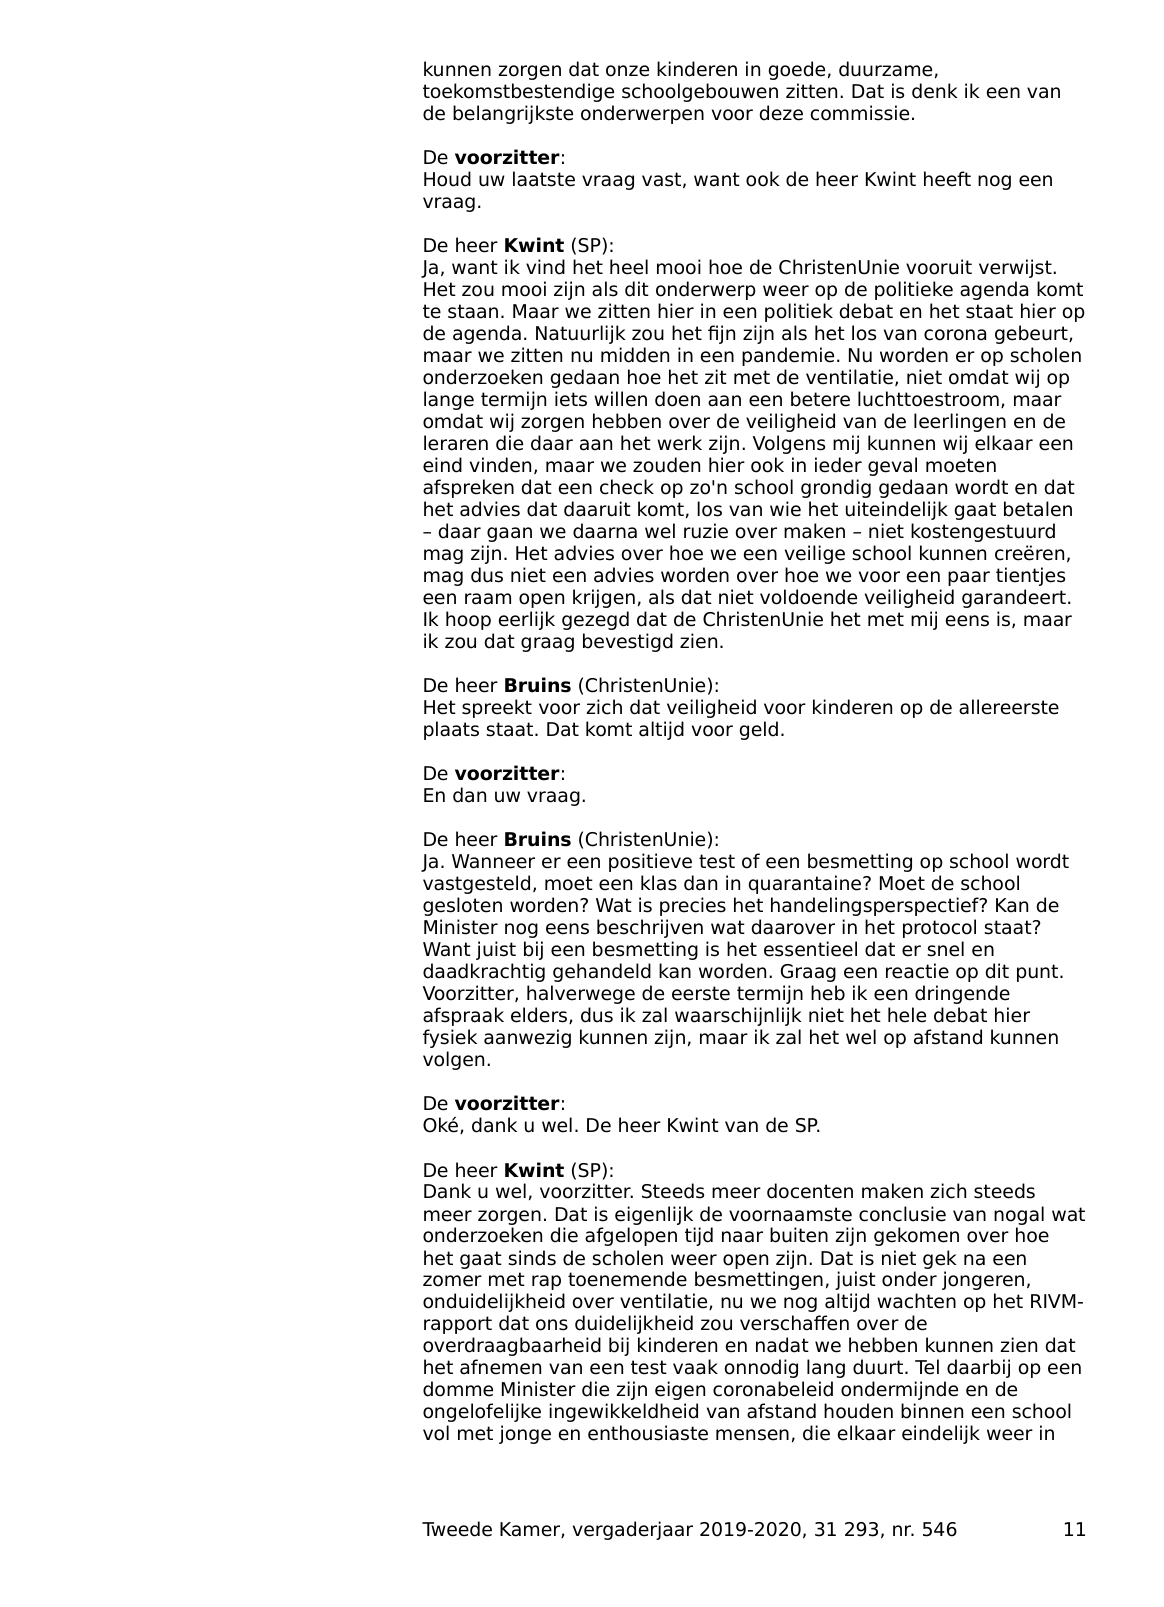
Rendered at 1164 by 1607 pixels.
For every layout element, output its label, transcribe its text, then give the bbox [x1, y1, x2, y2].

text De heer Bruins (ChristenUnie): [422, 829, 1087, 851]
text Voorzitter, halverwege de eerste termijn heb ik een dringende afspraak elders, dus ik zal waarschijnlijk niet het hele debat hier fysiek aanwezig kunnen zijn, maar ik zal het wel op afstand kunnen volgen. [422, 983, 1087, 1071]
text kunnen zorgen dat onze kinderen in goede, duurzame, toekomstbestendige schoolgebouwen zitten. Dat is denk ik een van de belangrijkste onderwerpen voor deze commissie. [422, 59, 1087, 125]
text Houd uw laatste vraag vast, want ook de heer Kwint heeft nog een vraag. [422, 169, 1087, 213]
text De voorzitter: [422, 1093, 1087, 1115]
text De voorzitter: [422, 147, 1087, 169]
text Ja, want ik vind het heel mooi hoe de ChristenUnie vooruit verwijst. Het zou mooi zijn als dit onderwerp weer op de politieke agenda komt te staan. Maar we zitten hier in een politiek debat en het staat hier op de agenda. Natuurlijk zou het fijn zijn als het los van corona gebeurt, maar we zitten nu midden in een pandemie. Nu worden er op scholen onderzoeken gedaan hoe het zit met de ventilatie, niet omdat wij op lange termijn iets willen doen aan een betere luchttoestroom, maar omdat wij zorgen hebben over de veiligheid van de leerlingen en de leraren die daar aan het werk zijn. Volgens mij kunnen wij elkaar een eind vinden, maar we zouden hier ook in ieder geval moeten afspreken dat een check op zo'n school grondig gedaan wordt en dat het advies dat daaruit komt, los van wie het uiteindelijk gaat betalen – daar gaan we daarna wel ruzie over maken – niet kostengestuurd mag zijn. Het advies over hoe we een veilige school kunnen creëren, mag dus niet een advies worden over hoe we voor een paar tientjes een raam open krijgen, als dat niet voldoende veiligheid garandeert. Ik hoop eerlijk gezegd dat de ChristenUnie het met mij eens is, maar ik zou dat graag bevestigd zien. [422, 257, 1087, 653]
text Het spreekt voor zich dat veiligheid voor kinderen op de allereerste plaats staat. Dat komt altijd voor geld. [422, 697, 1087, 741]
text De heer Kwint (SP): [422, 235, 1087, 257]
text Ja. Wanneer er een positieve test of een besmetting op school wordt vastgesteld, moet een klas dan in quarantaine? Moet de school gesloten worden? Wat is precies het handelingsperspectief? Kan de Minister nog eens beschrijven wat daarover in het protocol staat? Want juist bij een besmetting is het essentieel dat er snel en daadkrachtig gehandeld kan worden. Graag een reactie op dit punt. [422, 851, 1087, 983]
text En dan uw vraag. [422, 785, 1087, 807]
text De heer Kwint (SP): [422, 1159, 1087, 1181]
text Dank u wel, voorzitter. Steeds meer docenten maken zich steeds meer zorgen. Dat is eigenlijk de voornaamste conclusie van nogal wat onderzoeken die afgelopen tijd naar buiten zijn gekomen over hoe het gaat sinds de scholen weer open zijn. Dat is niet gek na een zomer met rap toenemende besmettingen, juist onder jongeren, onduidelijkheid over ventilatie, nu we nog altijd wachten op het RIVM-rapport dat ons duidelijkheid zou verschaffen over de overdraagbaarheid bij kinderen en nadat we hebben kunnen zien dat het afnemen van een test vaak onnodig lang duurt. Tel daarbij op een domme Minister die zijn eigen coronabeleid ondermijnde en de ongelofelijke ingewikkeldheid van afstand houden binnen een school vol met jonge en enthousiaste mensen, die elkaar eindelijk weer in [422, 1181, 1087, 1445]
text De heer Bruins (ChristenUnie): [422, 675, 1087, 697]
text De voorzitter: [422, 763, 1087, 785]
text Oké, dank u wel. De heer Kwint van de SP. [422, 1115, 1087, 1137]
